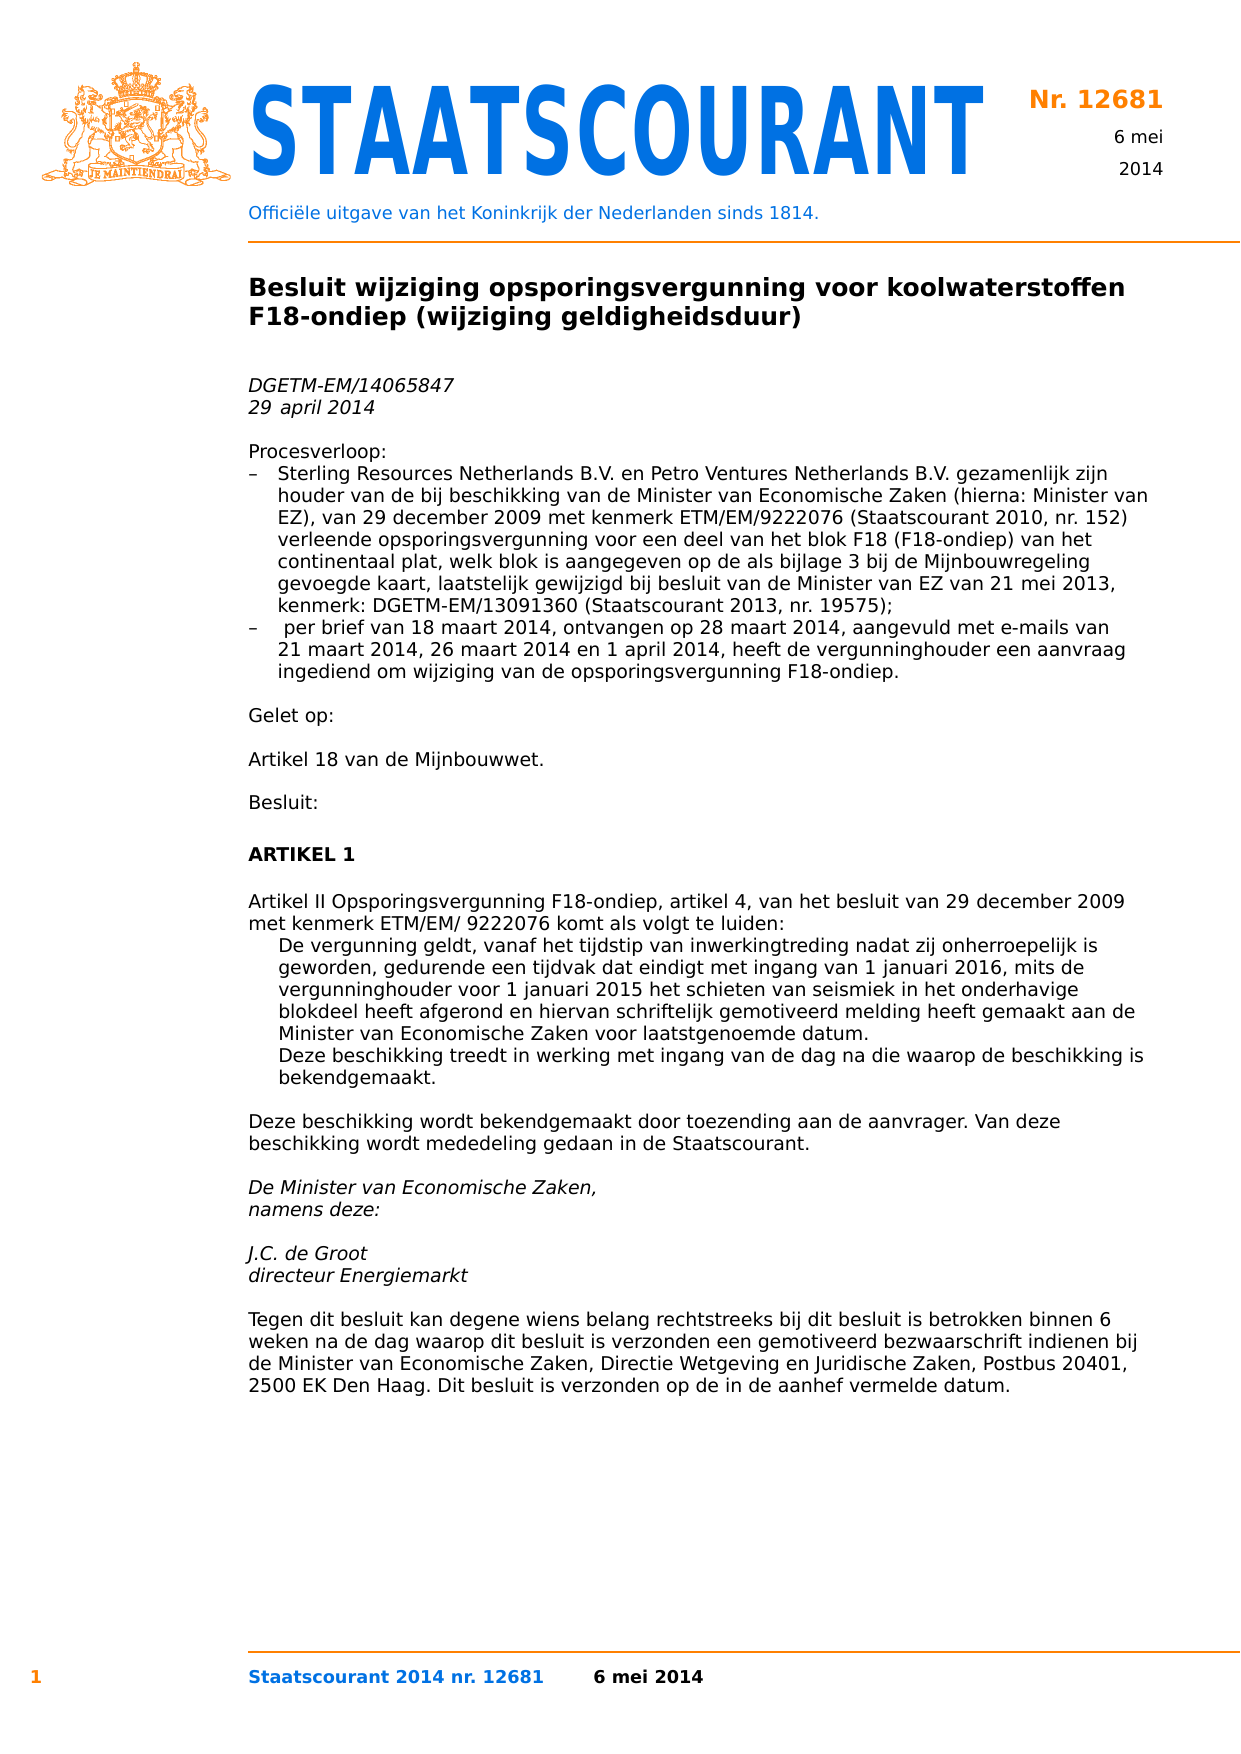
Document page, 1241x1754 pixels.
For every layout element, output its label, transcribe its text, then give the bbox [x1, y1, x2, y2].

subtitle Besluit wijziging opsporingsvergunning voor koolwaterstoffen F18-ondiep (wijziging geldigheidsduur) [248, 273, 1163, 331]
table_cell Officiële uitgave van het Koninkrijk der Nederlanden sinds 1814. [248, 203, 1240, 241]
text Gelet op: [248, 704, 1163, 727]
picture [41, 62, 231, 186]
text Besluit: [248, 792, 1163, 814]
text Procesverloop: [248, 441, 1163, 463]
text – per brief van 18 maart 2014, ontvangen op 28 maart 2014, aangevuld met e-mails van 21 maart 2014, 26 maart 2014 en 1 april 2014, heeft de vergunninghouder een aanvraag ingediend om wijziging van de opsporingsvergunning F18-ondiep. [248, 617, 1163, 683]
text De Minister van Economische Zaken, namens deze: J.C. de Groot directeur Energiemarkt [248, 1177, 1163, 1287]
text Deze beschikking treedt in werking met ingang van de dag na die waarop de beschikking is bekendgemaakt. [278, 1045, 1163, 1089]
text De vergunning geldt, vanaf het tijdstip van inwerkingtreding nadat zij onherroepelijk is geworden, gedurende een tijdvak dat eindigt met ingang van 1 januari 2016, mits de vergunninghouder voor 1 januari 2015 het schieten van seismiek in het onderhavige blokdeel heeft afgerond en hiervan schriftelijk gemotiveerd melding heeft gemaakt aan de Minister van Economische Zaken voor laatstgenoemde datum. [278, 935, 1163, 1045]
text Tegen dit besluit kan degene wiens belang rechtstreeks bij dit besluit is betrokken binnen 6 weken na de dag waarop dit besluit is verzonden een gemotiveerd bezwaarschrift indienen bij de Minister van Economische Zaken, Directie Wetgeving en Juridische Zaken, Postbus 20401, 2500 EK Den Haag. Dit besluit is verzonden op de in de aanhef vermelde datum. [248, 1308, 1163, 1396]
table_cell 2014 [998, 153, 1240, 203]
table_header [25, 62, 248, 241]
text Artikel 18 van de Mijnbouwwet. [248, 748, 1163, 770]
text 29 april 2014 [248, 397, 1163, 419]
text Artikel II Opsporingsvergunning F18-ondiep, artikel 4, van het besluit van 29 december 2009 met kenmerk ETM/EM/ 9222076 komt als volgt te luiden: [248, 891, 1163, 935]
table_header Nr. 12681 [998, 62, 1240, 121]
text – Sterling Resources Netherlands B.V. en Petro Ventures Netherlands B.V. gezamenlijk zijn houder van de bij beschikking van de Minister van Economische Zaken (hierna: Minister van EZ), van 29 december 2009 met kenmerk ETM/EM/9222076 (Staatscourant 2010, nr. 152) verleende opsporingsvergunning voor een deel van het blok F18 (F18-ondiep) van het continentaal plat, welk blok is aangegeven op de als bijlage 3 bij de Mijnbouwregeling gevoegde kaart, laatstelijk gewijzigd bij besluit van de Minister van EZ van 21 mei 2013, kenmerk: DGETM-EM/13091360 (Staatscourant 2013, nr. 19575); [248, 463, 1163, 617]
text Deze beschikking wordt bekendgemaakt door toezending aan de aanvrager. Van deze beschikking wordt mededeling gedaan in de Staatscourant. [248, 1111, 1163, 1155]
table_header STAATSCOURANT [248, 62, 998, 203]
table_cell 6 mei [998, 121, 1240, 153]
subtitle ARTIKEL 1 [248, 844, 1163, 866]
text DGETM-EM/14065847 [248, 375, 1163, 397]
